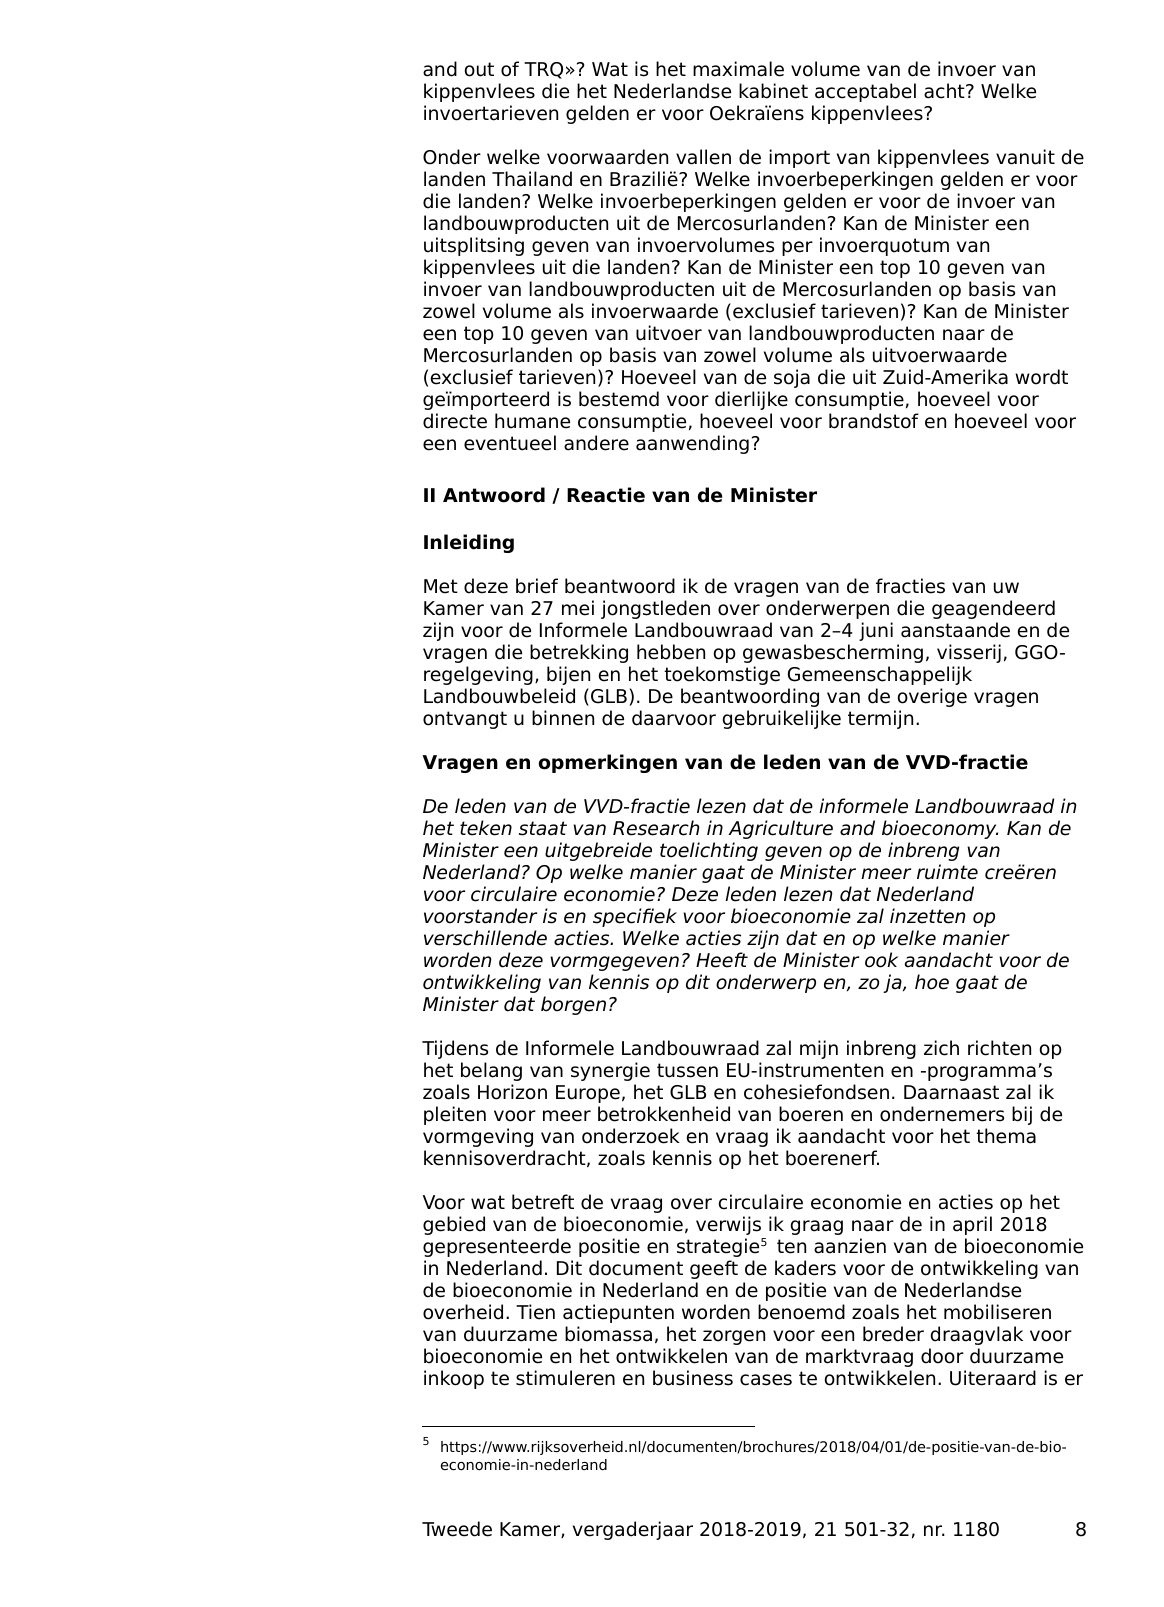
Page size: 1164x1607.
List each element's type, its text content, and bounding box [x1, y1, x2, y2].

text Met deze brief beantwoord ik de vragen van de fracties van uw Kamer van 27 mei jongstleden over onderwerpen die geagendeerd zijn voor de Informele Landbouwraad van 2–4 juni aanstaande en de vragen die betrekking hebben op gewasbescherming, visserij, GGO-regelgeving, bijen en het toekomstige Gemeenschappelijk Landbouwbeleid (GLB). De beantwoording van de overige vragen ontvangt u binnen de daarvoor gebruikelijke termijn. [422, 576, 1087, 730]
subtitle Inleiding [422, 532, 1087, 554]
text and out of TRQ»? Wat is het maximale volume van de invoer van kippenvlees die het Nederlandse kabinet acceptabel acht? Welke invoertarieven gelden er voor Oekraïens kippenvlees? [422, 59, 1087, 125]
text Onder welke voorwaarden vallen de import van kippenvlees vanuit de landen Thailand en Brazilië? Welke invoerbeperkingen gelden er voor die landen? Welke invoerbeperkingen gelden er voor de invoer van landbouwproducten uit de Mercosurlanden? Kan de Minister een uitsplitsing geven van invoervolumes per invoerquotum van kippenvlees uit die landen? Kan de Minister een top 10 geven van invoer van landbouwproducten uit de Mercosurlanden op basis van zowel volume als invoerwaarde (exclusief tarieven)? Kan de Minister een top 10 geven van uitvoer van landbouwproducten naar de Mercosurlanden op basis van zowel volume als uitvoerwaarde (exclusief tarieven)? Hoeveel van de soja die uit Zuid-Amerika wordt geïmporteerd is bestemd voor dierlijke consumptie, hoeveel voor directe humane consumptie, hoeveel voor brandstof en hoeveel voor een eventueel andere aanwending? [422, 147, 1087, 455]
text De leden van de VVD-fractie lezen dat de informele Landbouwraad in het teken staat van Research in Agriculture and bioeconomy. Kan de Minister een uitgebreide toelichting geven op de inbreng van Nederland? Op welke manier gaat de Minister meer ruimte creëren voor circulaire economie? Deze leden lezen dat Nederland voorstander is en specifiek voor bioeconomie zal inzetten op verschillende acties. Welke acties zijn dat en op welke manier worden deze vormgegeven? Heeft de Minister ook aandacht voor de ontwikkeling van kennis op dit onderwerp en, zo ja, hoe gaat de Minister dat borgen? [422, 796, 1087, 1016]
subtitle II Antwoord / Reactie van de Minister [422, 485, 1087, 507]
subtitle Vragen en opmerkingen van de leden van de VVD-fractie [422, 752, 1087, 774]
text Voor wat betreft de vraag over circulaire economie en acties op het gebied van de bioeconomie, verwijs ik graag naar de in april 2018 gepresenteerde positie en strategie ten aanzien van de bioeconomie in Nederland. Dit document geeft de kaders voor de ontwikkeling van de bioeconomie in Nederland en de positie van de Nederlandse overheid. Tien actiepunten worden benoemd zoals het mobiliseren van duurzame biomassa, het zorgen voor een breder draagvlak voor bioeconomie en het ontwikkelen van de marktvraag door duurzame inkoop te stimuleren en business cases te ontwikkelen. Uiteraard is er [422, 1192, 1087, 1390]
text Tijdens de Informele Landbouwraad zal mijn inbreng zich richten op het belang van synergie tussen EU-instrumenten en -programma’s zoals Horizon Europe, het GLB en cohesiefondsen. Daarnaast zal ik pleiten voor meer betrokkenheid van boeren en ondernemers bij de vormgeving van onderzoek en vraag ik aandacht voor het thema kennisoverdracht, zoals kennis op het boerenerf. [422, 1038, 1087, 1170]
text https://www.rijksoverheid.nl/documenten/brochures/2018/04/01/de-positie-van-de-bio-economie-in-nederland [422, 1435, 1087, 1474]
